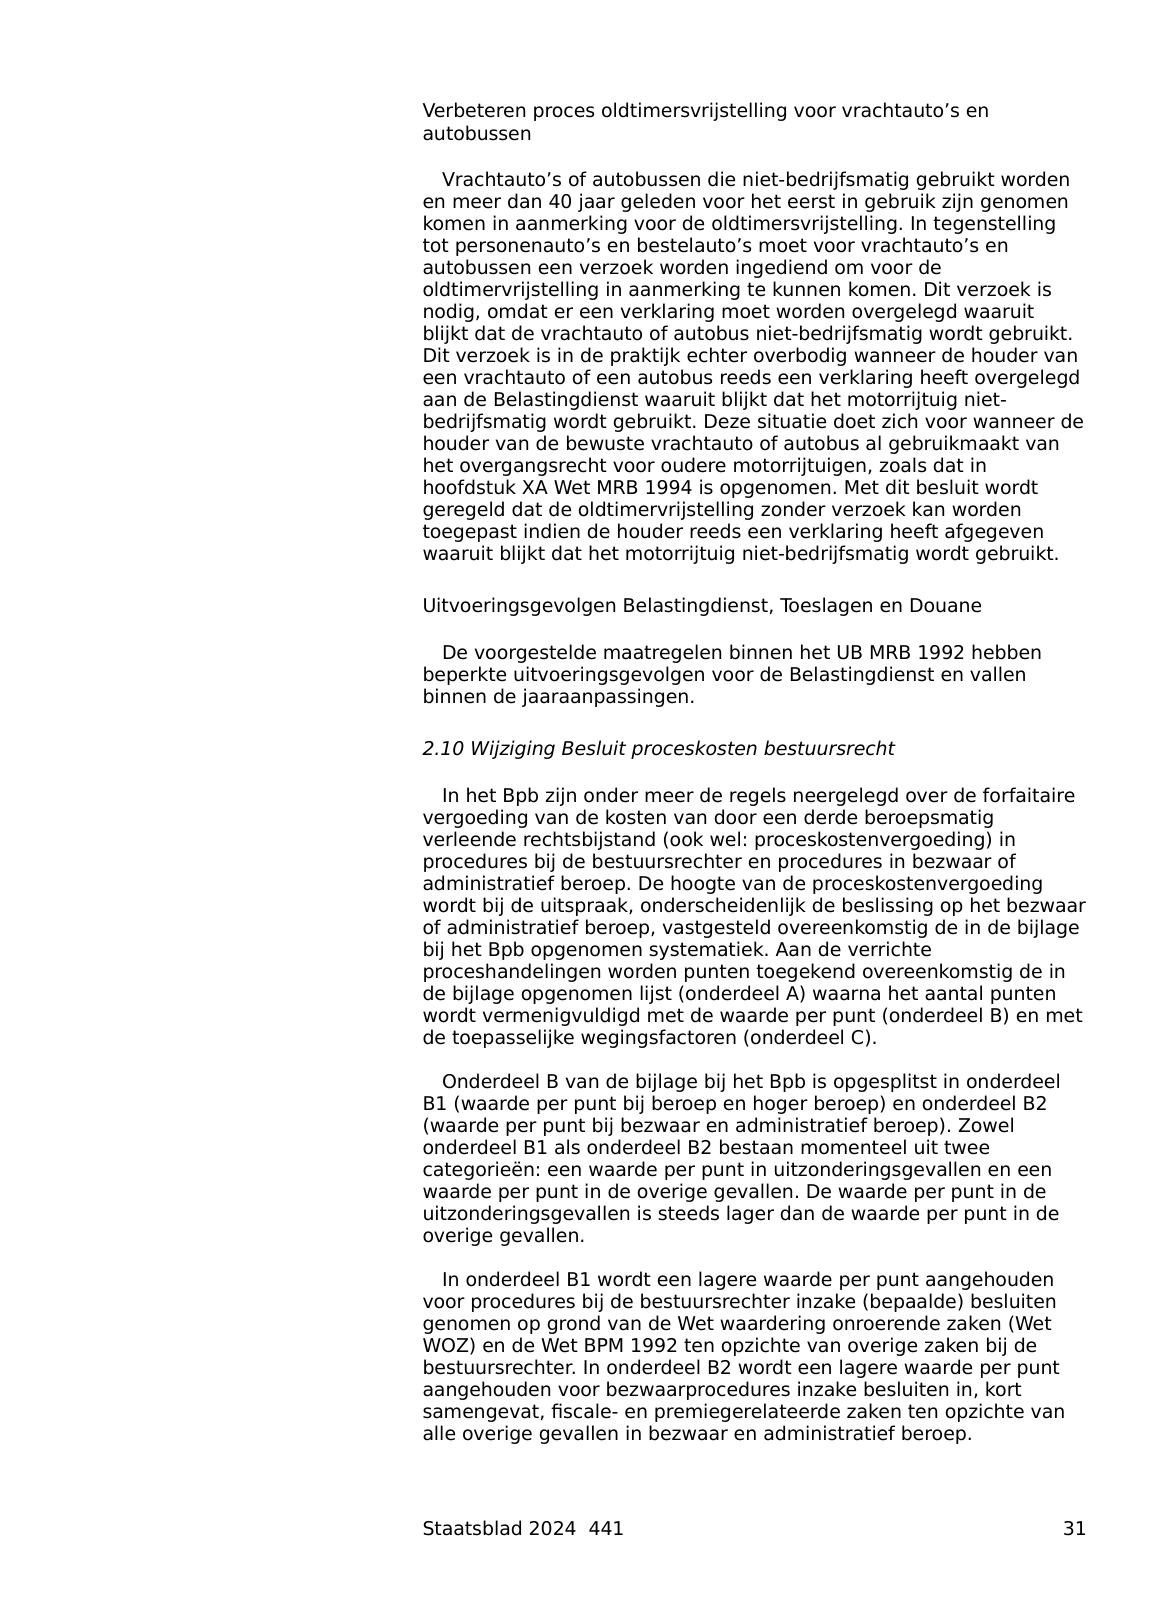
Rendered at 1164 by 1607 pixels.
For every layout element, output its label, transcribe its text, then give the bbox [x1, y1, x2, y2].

text Vrachtauto’s of autobussen die niet-bedrijfsmatig gebruikt worden en meer dan 40 jaar geleden voor het eerst in gebruik zijn genomen komen in aanmerking voor de oldtimersvrijstelling. In tegenstelling tot personenauto’s en bestelauto’s moet voor vrachtauto’s en autobussen een verzoek worden ingediend om voor de oldtimervrijstelling in aanmerking te kunnen komen. Dit verzoek is nodig, omdat er een verklaring moet worden overgelegd waaruit blijkt dat de vrachtauto of autobus niet-bedrijfsmatig wordt gebruikt. Dit verzoek is in de praktijk echter overbodig wanneer de houder van een vrachtauto of een autobus reeds een verklaring heeft overgelegd aan de Belastingdienst waaruit blijkt dat het motorrijtuig niet-bedrijfsmatig wordt gebruikt. Deze situatie doet zich voor wanneer de houder van de bewuste vrachtauto of autobus al gebruikmaakt van het overgangsrecht voor oudere motorrijtuigen, zoals dat in hoofdstuk XA Wet MRB 1994 is opgenomen. Met dit besluit wordt geregeld dat de oldtimervrijstelling zonder verzoek kan worden toegepast indien de houder reeds een verklaring heeft afgegeven waaruit blijkt dat het motorrijtuig niet-bedrijfsmatig wordt gebruikt. [422, 169, 1087, 565]
text De voorgestelde maatregelen binnen het UB MRB 1992 hebben beperkte uitvoeringsgevolgen voor de Belastingdienst en vallen binnen de jaaraanpassingen. [422, 642, 1087, 708]
text In het Bpb zijn onder meer de regels neergelegd over de forfaitaire vergoeding van de kosten van door een derde beroepsmatig verleende rechtsbijstand (ook wel: proceskostenvergoeding) in procedures bij de bestuursrechter en procedures in bezwaar of administratief beroep. De hoogte van de proceskostenvergoeding wordt bij de uitspraak, onderscheidenlijk de beslissing op het bezwaar of administratief beroep, vastgesteld overeenkomstig de in de bijlage bij het Bpb opgenomen systematiek. Aan de verrichte proceshandelingen worden punten toegekend overeenkomstig de in de bijlage opgenomen lijst (onderdeel A) waarna het aantal punten wordt vermenigvuldigd met de waarde per punt (onderdeel B) en met de toepasselijke wegingsfactoren (onderdeel C). [422, 785, 1087, 1049]
subtitle Uitvoeringsgevolgen Belastingdienst, Toeslagen en Douane [422, 595, 1087, 617]
text In onderdeel B1 wordt een lagere waarde per punt aangehouden voor procedures bij de bestuursrechter inzake (bepaalde) besluiten genomen op grond van de Wet waardering onroerende zaken (Wet WOZ) en de Wet BPM 1992 ten opzichte van overige zaken bij de bestuursrechter. In onderdeel B2 wordt een lagere waarde per punt aangehouden voor bezwaarprocedures inzake besluiten in, kort samengevat, fiscale- en premiegerelateerde zaken ten opzichte van alle overige gevallen in bezwaar en administratief beroep. [422, 1269, 1087, 1445]
subtitle Verbeteren proces oldtimersvrijstelling voor vrachtauto’s en autobussen [422, 100, 1087, 144]
subtitle 2.10 Wijziging Besluit proceskosten bestuursrecht [422, 738, 1087, 760]
text Onderdeel B van de bijlage bij het Bpb is opgesplitst in onderdeel B1 (waarde per punt bij beroep en hoger beroep) en onderdeel B2 (waarde per punt bij bezwaar en administratief beroep). Zowel onderdeel B1 als onderdeel B2 bestaan momenteel uit twee categorieën: een waarde per punt in uitzonderingsgevallen en een waarde per punt in de overige gevallen. De waarde per punt in de uitzonderingsgevallen is steeds lager dan de waarde per punt in de overige gevallen. [422, 1071, 1087, 1247]
